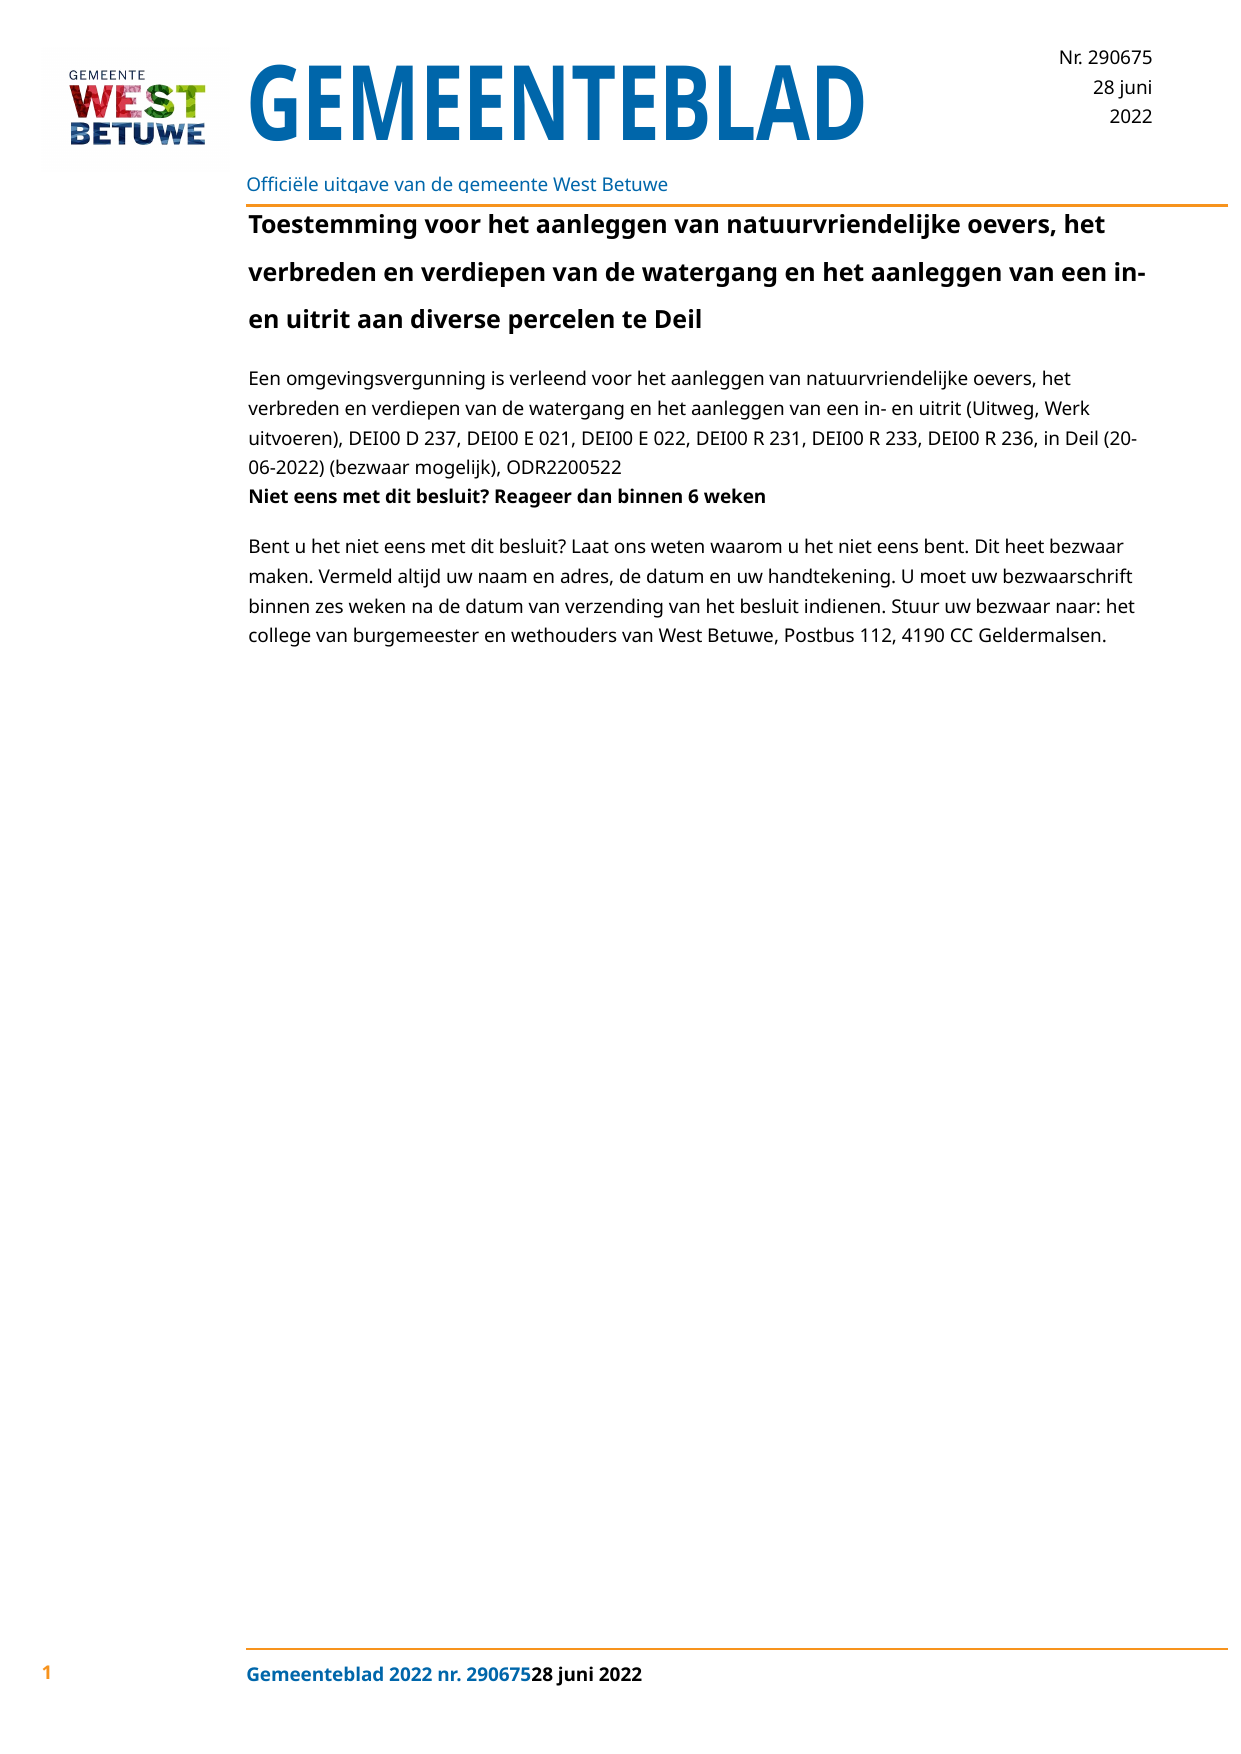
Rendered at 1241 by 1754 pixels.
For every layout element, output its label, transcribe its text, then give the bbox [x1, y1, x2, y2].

text Toestemming voor het aanleggen van natuurvriendelijke oevers, het verbreden en verdiepen van de watergang en het aanleggen van een in- en uitrit aan diverse percelen te Deil [248, 207, 1152, 336]
table_header Een omgevingsvergunning is verleend voor het aanleggen van natuurvriendelijke oevers, het verbreden en verdiepen van de watergang en het aanleggen van een in- en uitrit (Uitweg, Werk uitvoeren), DEI00 D 237, DEI00 E 021, DEI00 E 022, DEI00 R 231, DEI00 R 233, DEI00 R 236, in Deil (20-06-2022) (bezwaar mogelijk), ODR2200522 [248, 366, 1152, 480]
picture [41, 47, 231, 172]
text Niet eens met dit besluit? Reageer dan binnen 6 weken [248, 483, 1152, 509]
text Bent u het niet eens met dit besluit? Laat ons weten waarom u het niet eens bent. Dit heet bezwaar maken. Vermeld altijd uw naam en adres, de datum en uw handtekening. U moet uw bezwaarschrift binnen zes weken na de datum van verzending van het besluit indienen. Stuur uw bezwaar naar: het college van burgemeester en wethouders van West Betuwe, Postbus 112, 4190 CC Geldermalsen. [248, 534, 1152, 648]
